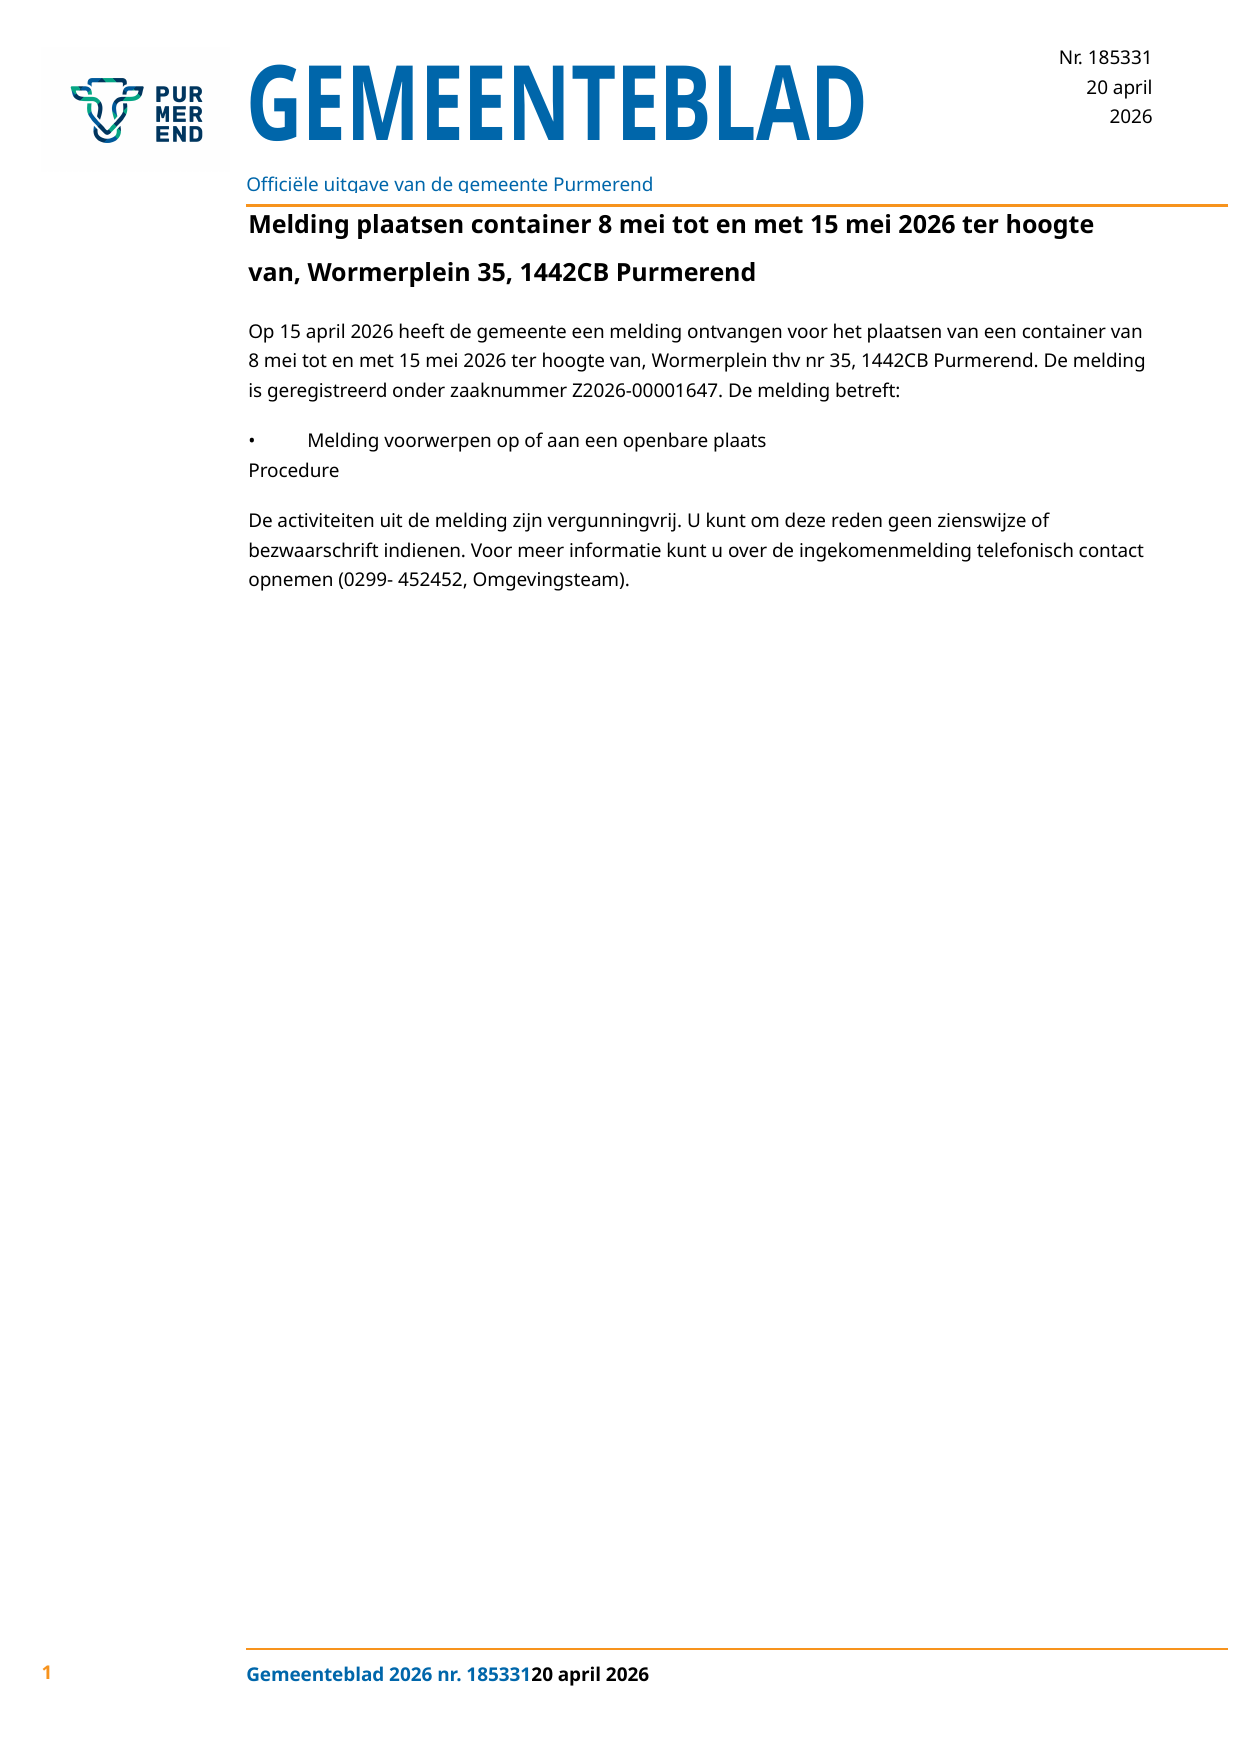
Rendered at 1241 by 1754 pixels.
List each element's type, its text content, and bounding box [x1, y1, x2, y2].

text De activiteiten uit de melding zijn vergunningvrij. U kunt om deze reden geen zienswijze of bezwaarschrift indienen. Voor meer informatie kunt u over de ingekomenmelding telefonisch contact opnemen (0299- 452452, Omgevingsteam). [248, 507, 1152, 592]
text Melding plaatsen container 8 mei tot en met 15 mei 2026 ter hoogte van, Wormerplein 35, 1442CB Purmerend [248, 207, 1152, 288]
picture [41, 47, 231, 172]
text Op 15 april 2026 heeft de gemeente een melding ontvangen voor het plaatsen van een container van 8 mei tot en met 15 mei 2026 ter hoogte van, Wormerplein thv nr 35, 1442CB Purmerend. De melding is geregistreerd onder zaaknummer Z2026-00001647. De melding betreft: [248, 318, 1152, 403]
list Melding voorwerpen op of aan een openbare plaats [248, 427, 1152, 453]
text Procedure [248, 457, 1152, 483]
